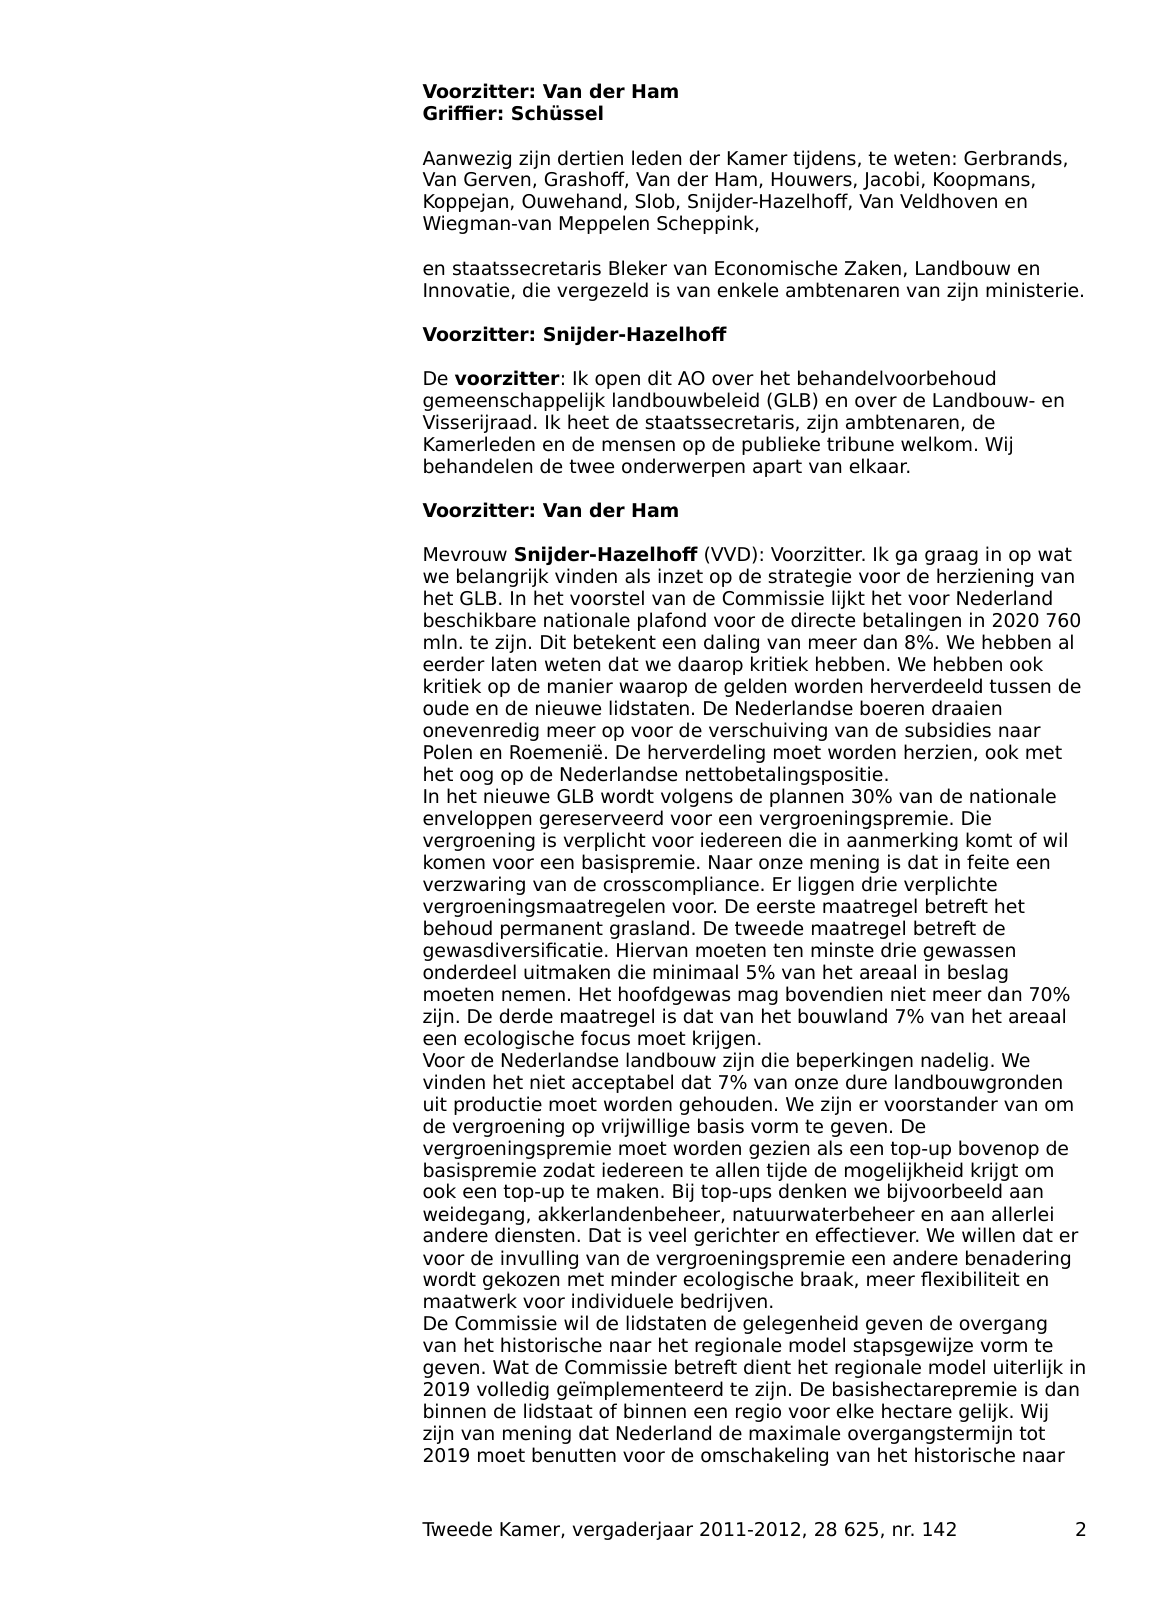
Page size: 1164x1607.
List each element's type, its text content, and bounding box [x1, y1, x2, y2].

text Griffier: Schüssel [422, 103, 1087, 125]
text De Commissie wil de lidstaten de gelegenheid geven de overgang van het historische naar het regionale model stapsgewijze vorm te geven. Wat de Commissie betreft dient het regionale model uiterlijk in 2019 volledig geïmplementeerd te zijn. De basishectarepremie is dan binnen de lidstaat of binnen een regio voor elke hectare gelijk. Wij zijn van mening dat Nederland de maximale overgangstermijn tot 2019 moet benutten voor de omschakeling van het historische naar [422, 1313, 1087, 1467]
text Aanwezig zijn dertien leden der Kamer tijdens, te weten: Gerbrands, Van Gerven, Grashoff, Van der Ham, Houwers, Jacobi, Koopmans, Koppejan, Ouwehand, Slob, Snijder-Hazelhoff, Van Veldhoven en Wiegman-van Meppelen Scheppink, [422, 147, 1087, 235]
text Mevrouw Snijder-Hazelhoff (VVD): Voorzitter. Ik ga graag in op wat we belangrijk vinden als inzet op de strategie voor de herziening van het GLB. In het voorstel van de Commissie lijkt het voor Nederland beschikbare nationale plafond voor de directe betalingen in 2020 760 mln. te zijn. Dit betekent een daling van meer dan 8%. We hebben al eerder laten weten dat we daarop kritiek hebben. We hebben ook kritiek op de manier waarop de gelden worden herverdeeld tussen de oude en de nieuwe lidstaten. De Nederlandse boeren draaien onevenredig meer op voor de verschuiving van de subsidies naar Polen en Roemenië. De herverdeling moet worden herzien, ook met het oog op de Nederlandse nettobetalingspositie. [422, 544, 1087, 786]
text In het nieuwe GLB wordt volgens de plannen 30% van de nationale enveloppen gereserveerd voor een vergroeningspremie. Die vergroening is verplicht voor iedereen die in aanmerking komt of wil komen voor een basispremie. Naar onze mening is dat in feite een verzwaring van de crosscompliance. Er liggen drie verplichte vergroeningsmaatregelen voor. De eerste maatregel betreft het behoud permanent grasland. De tweede maatregel betreft de gewasdiversificatie. Hiervan moeten ten minste drie gewassen onderdeel uitmaken die minimaal 5% van het areaal in beslag moeten nemen. Het hoofdgewas mag bovendien niet meer dan 70% zijn. De derde maatregel is dat van het bouwland 7% van het areaal een ecologische focus moet krijgen. [422, 786, 1087, 1049]
subtitle Voorzitter: Snijder-Hazelhoff [422, 324, 1087, 346]
text De voorzitter: Ik open dit AO over het behandelvoorbehoud gemeenschappelijk landbouwbeleid (GLB) en over de Landbouw- en Visserijraad. Ik heet de staatssecretaris, zijn ambtenaren, de Kamerleden en de mensen op de publieke tribune welkom. Wij behandelen de twee onderwerpen apart van elkaar. [422, 368, 1087, 478]
text Voorzitter: Van der Ham [422, 81, 1087, 103]
text Voor de Nederlandse landbouw zijn die beperkingen nadelig. We vinden het niet acceptabel dat 7% van onze dure landbouwgronden uit productie moet worden gehouden. We zijn er voorstander van om de vergroening op vrijwillige basis vorm te geven. De vergroeningspremie moet worden gezien als een top-up bovenop de basispremie zodat iedereen te allen tijde de mogelijkheid krijgt om ook een top-up te maken. Bij top-ups denken we bijvoorbeeld aan weidegang, akkerlandenbeheer, natuurwaterbeheer en aan allerlei andere diensten. Dat is veel gerichter en effectiever. We willen dat er voor de invulling van de vergroeningspremie een andere benadering wordt gekozen met minder ecologische braak, meer flexibiliteit en maatwerk voor individuele bedrijven. [422, 1049, 1087, 1313]
subtitle Voorzitter: Van der Ham [422, 500, 1087, 522]
text en staatssecretaris Bleker van Economische Zaken, Landbouw en Innovatie, die vergezeld is van enkele ambtenaren van zijn ministerie. [422, 257, 1087, 301]
